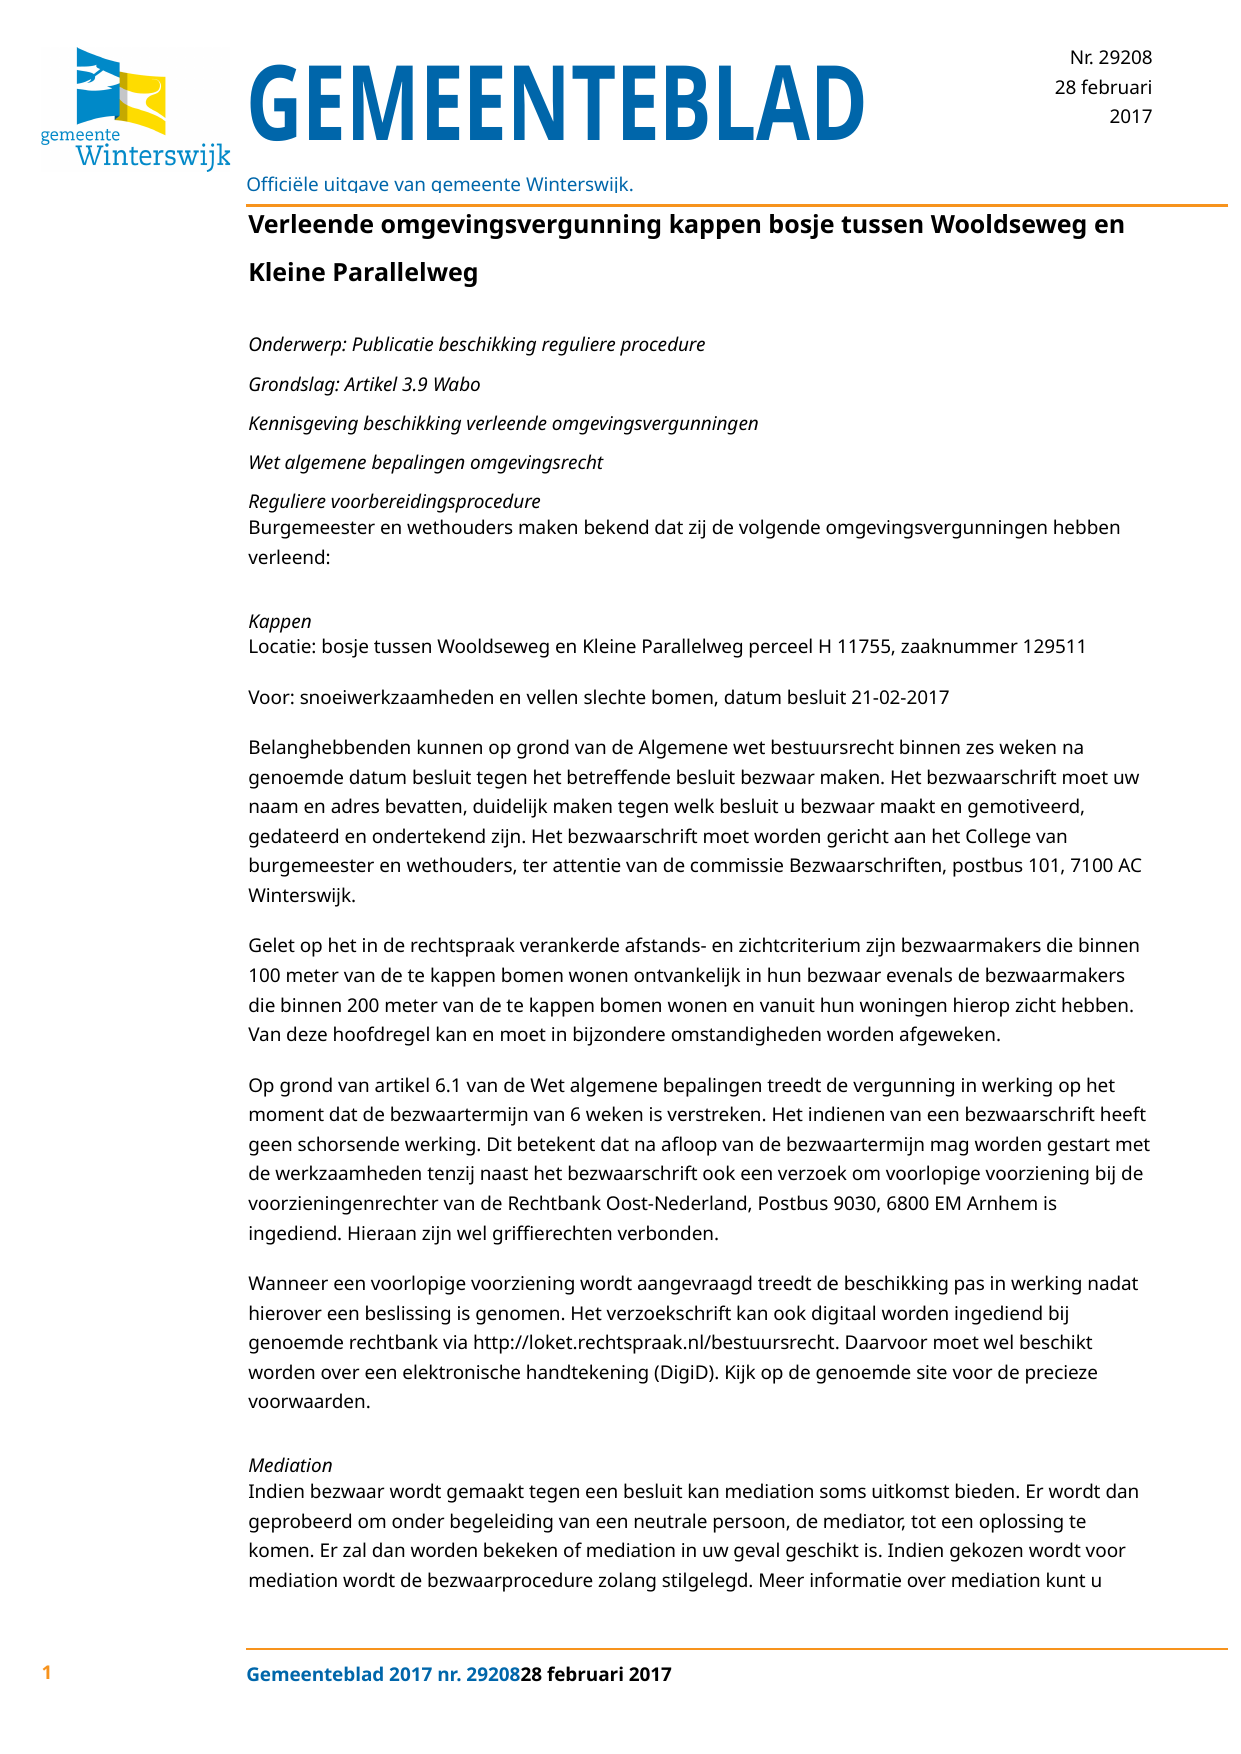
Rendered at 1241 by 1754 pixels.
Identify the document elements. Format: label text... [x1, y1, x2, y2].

text Wanneer een voorlopige voorziening wordt aangevraagd treedt de beschikking pas in werking nadat hierover een beslissing is genomen. Het verzoekschrift kan ook digitaal worden ingediend bij genoemde rechtbank via http://loket.rechtspraak.nl/bestuursrecht. Daarvoor moet wel beschikt worden over een elektronische handtekening (DigiD). Kijk op de genoemde site voor de precieze voorwaarden. [248, 1270, 1152, 1414]
text Voor: snoeiwerkzaamheden en vellen slechte bomen, datum besluit 21-02-2017 [248, 684, 1152, 710]
text Mediation [248, 1452, 1152, 1478]
text Belanghebbenden kunnen op grond van de Algemene wet bestuursrecht binnen zes weken na genoemde datum besluit tegen het betreffende besluit bezwaar maken. Het bezwaarschrift moet uw naam en adres bevatten, duidelijk maken tegen welk besluit u bezwaar maakt en gemotiveerd, gedateerd en ondertekend zijn. Het bezwaarschrift moet worden gericht aan het College van burgemeester en wethouders, ter attentie van de commissie Bezwaarschriften, postbus 101, 7100 AC Winterswijk. [248, 734, 1152, 908]
text Locatie: bosje tussen Wooldseweg en Kleine Parallelweg perceel H 11755, zaaknummer 129511 [248, 633, 1152, 659]
text Verleende omgevingsvergunning kappen bosje tussen Wooldseweg en Kleine Parallelweg [248, 207, 1152, 288]
text Op grond van artikel 6.1 van de Wet algemene bepalingen treedt de vergunning in werking op het moment dat de bezwaartermijn van 6 weken is verstreken. Het indienen van een bezwaarschrift heeft geen schorsende werking. Dit betekent dat na afloop van de bezwaartermijn mag worden gestart met de werkzaamheden tenzij naast het bezwaarschrift ook een verzoek om voorlopige voorziening bij de voorzieningenrechter van de Rechtbank Oost-Nederland, Postbus 9030, 6800 EM Arnhem is ingediend. Hieraan zijn wel griffierechten verbonden. [248, 1072, 1152, 1246]
text Wet algemene bepalingen omgevingsrecht [248, 449, 1152, 475]
text Kappen [248, 608, 1152, 633]
text Grondslag: Artikel 3.9 Wabo [248, 371, 1152, 396]
text Indien bezwaar wordt gemaakt tegen een besluit kan mediation soms uitkomst bieden. Er wordt dan geprobeerd om onder begeleiding van een neutrale persoon, de mediator, tot een oplossing te komen. Er zal dan worden bekeken of mediation in uw geval geschikt is. Indien gekozen wordt voor mediation wordt de bezwaarprocedure zolang stilgelegd. Meer informatie over mediation kunt u [248, 1478, 1152, 1593]
text Burgemeester en wethouders maken bekend dat zij de volgende omgevingsvergunningen hebben verleend: [248, 514, 1152, 569]
text Kennisgeving beschikking verleende omgevingsvergunningen [248, 410, 1152, 436]
text Onderwerp: Publicatie beschikking reguliere procedure [248, 331, 1152, 357]
picture [225, 153, 231, 162]
picture [41, 47, 231, 172]
text Reguliere voorbereidingsprocedure [248, 488, 1152, 514]
text Gelet op het in de rechtspraak verankerde afstands- en zichtcriterium zijn bezwaarmakers die binnen 100 meter van de te kappen bomen wonen ontvankelijk in hun bezwaar evenals de bezwaarmakers die binnen 200 meter van de te kappen bomen wonen en vanuit hun woningen hierop zicht hebben. Van deze hoofdregel kan en moet in bijzondere omstandigheden worden afgeweken. [248, 933, 1152, 1047]
